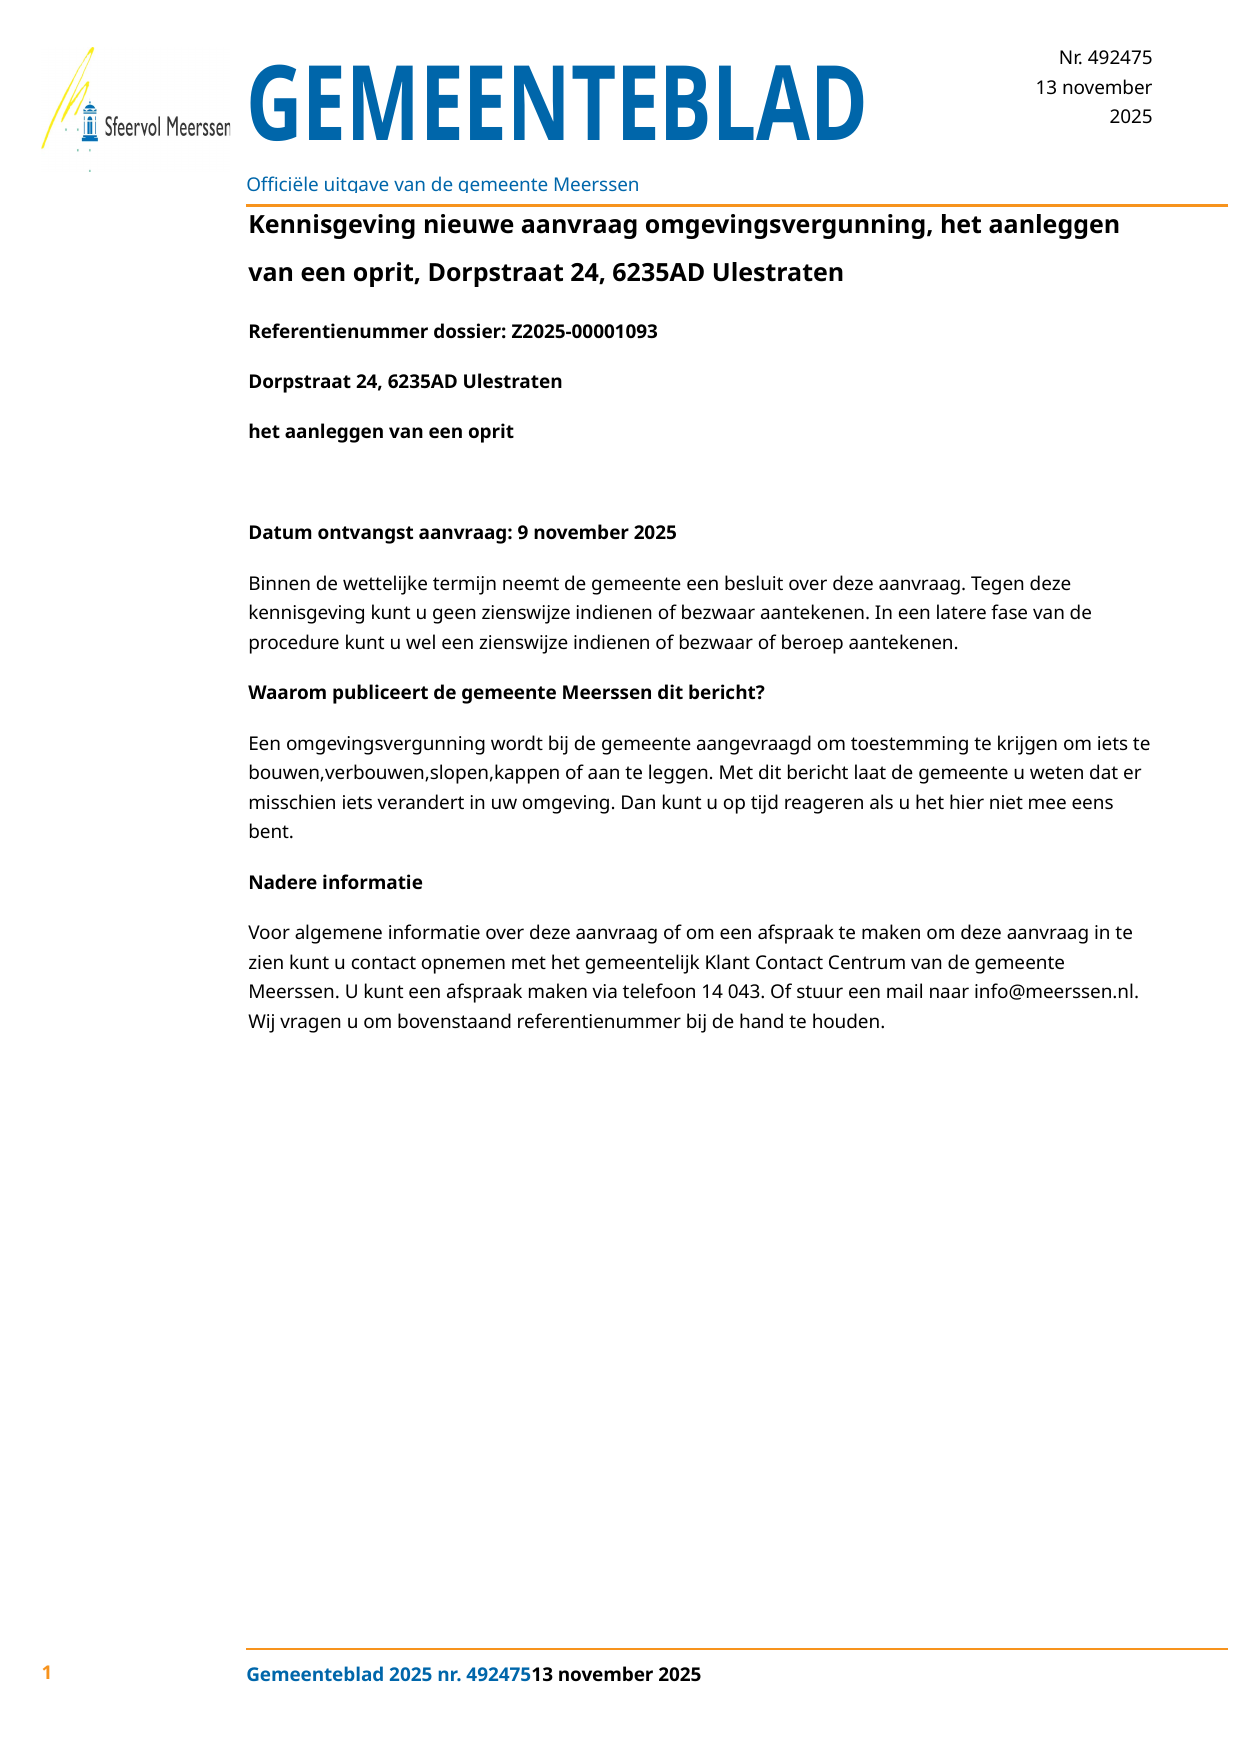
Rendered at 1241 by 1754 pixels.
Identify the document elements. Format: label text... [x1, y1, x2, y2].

picture [41, 47, 231, 172]
text Een omgevingsvergunning wordt bij de gemeente aangevraagd om toestemming te krijgen om iets te bouwen,verbouwen,slopen,kappen of aan te leggen. Met dit bericht laat de gemeente u weten dat er misschien iets verandert in uw omgeving. Dan kunt u op tijd reageren als u het hier niet mee eens bent. [248, 730, 1152, 844]
text Datum ontvangst aanvraag: 9 november 2025 [248, 519, 1152, 545]
text Kennisgeving nieuwe aanvraag omgevingsvergunning, het aanleggen van een oprit, Dorpstraat 24, 6235AD Ulestraten [248, 207, 1152, 288]
text Dorpstraat 24, 6235AD Ulestraten [248, 368, 1152, 394]
text het aanleggen van een oprit [248, 419, 1152, 444]
text Binnen de wettelijke termijn neemt de gemeente een besluit over deze aanvraag. Tegen deze kennisgeving kunt u geen zienswijze indienen of bezwaar aantekenen. In een latere fase van de procedure kunt u wel een zienswijze indienen of bezwaar of beroep aantekenen. [248, 570, 1152, 655]
text Voor algemene informatie over deze aanvraag of om een afspraak te maken om deze aanvraag in te zien kunt u contact opnemen met het gemeentelijk Klant Contact Centrum van de gemeente Meerssen. U kunt een afspraak maken via telefoon 14 043. Of stuur een mail naar info@meerssen.nl. Wij vragen u om bovenstaand referentienummer bij de hand te houden. [248, 919, 1152, 1034]
text Waarom publiceert de gemeente Meerssen dit bericht? [248, 679, 1152, 705]
text Referentienummer dossier: Z2025-00001093 [248, 318, 1152, 344]
text Nadere informatie [248, 869, 1152, 895]
